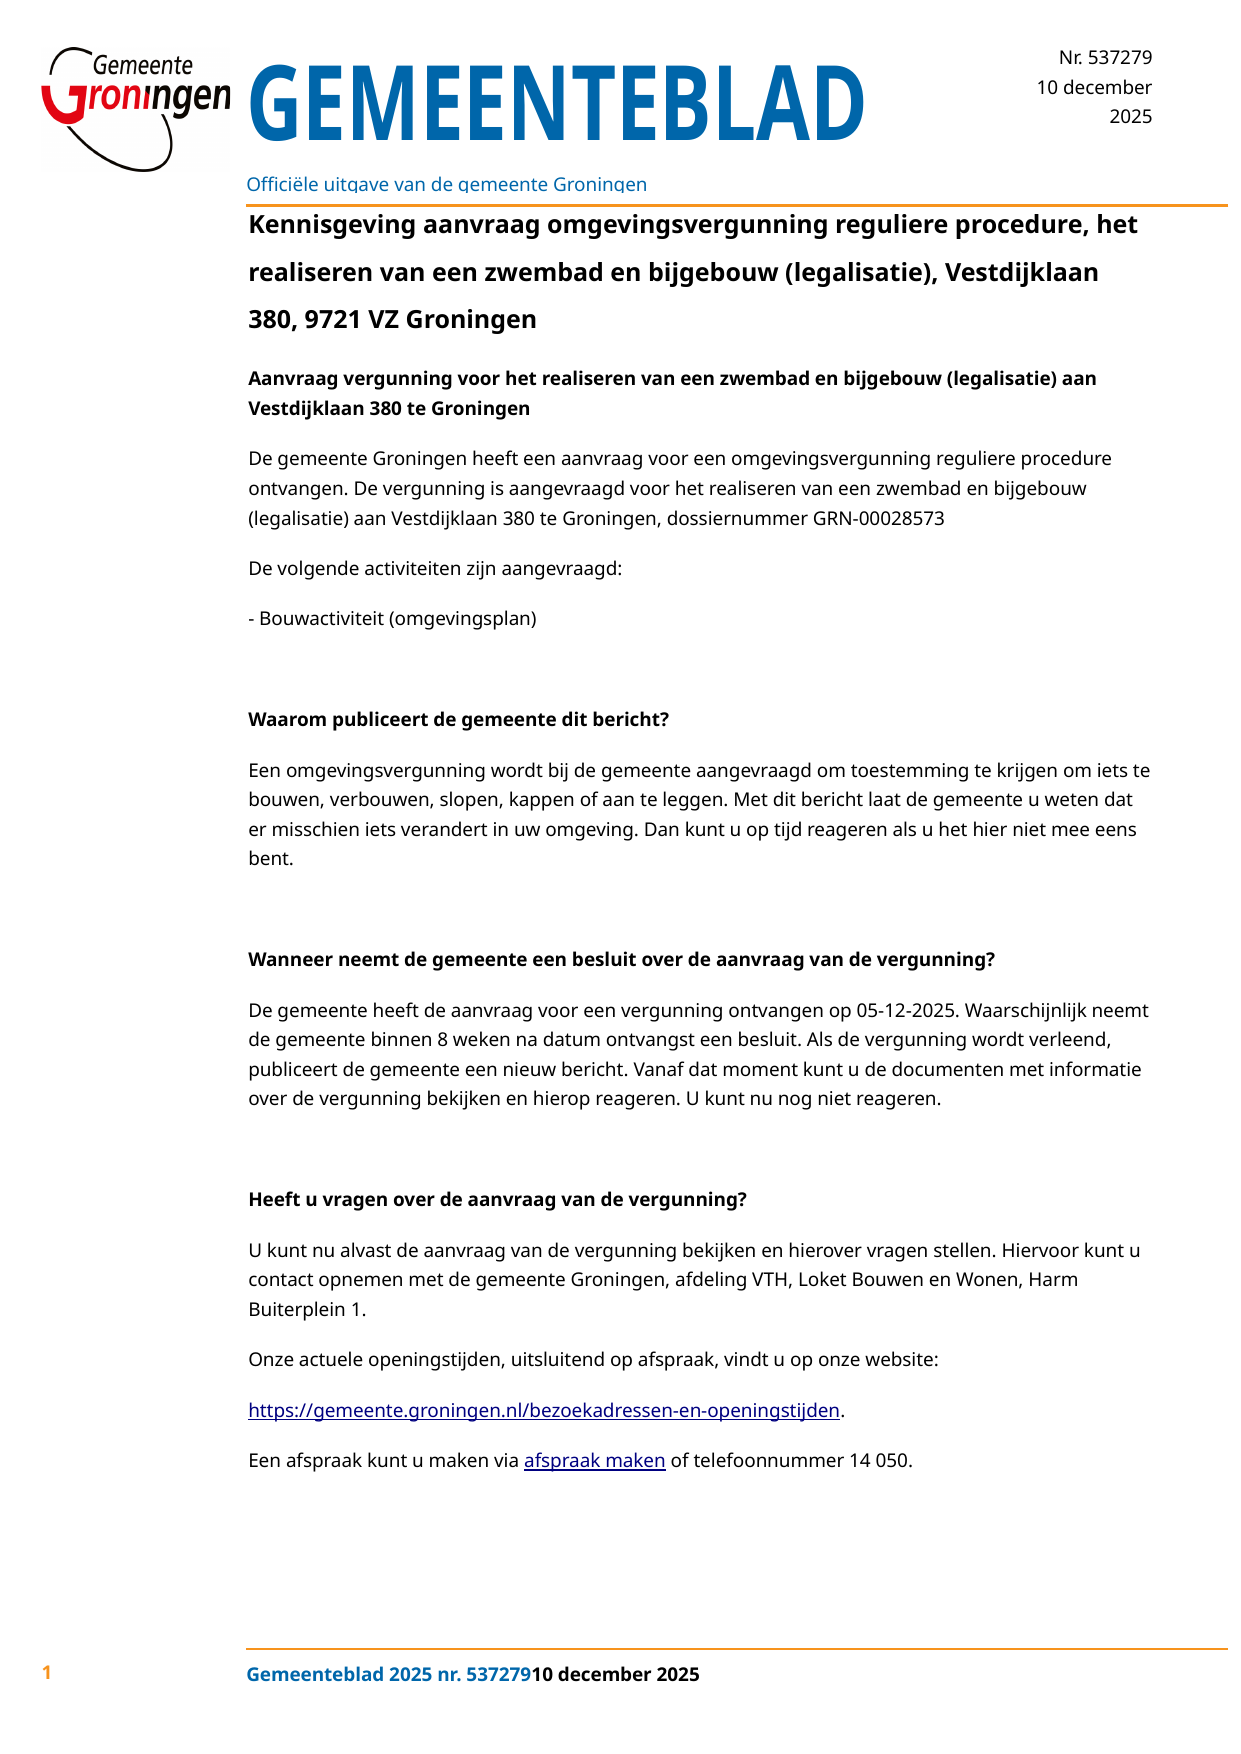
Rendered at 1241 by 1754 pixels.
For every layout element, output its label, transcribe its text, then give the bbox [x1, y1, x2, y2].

text Een afspraak kunt u maken via afspraak maken of telefoonnummer 14 050. [248, 1447, 1152, 1473]
text Heeft u vragen over de aanvraag van de vergunning? [248, 1186, 1152, 1212]
text - Bouwactiviteit (omgevingsplan) [248, 606, 1152, 631]
text Aanvraag vergunning voor het realiseren van een zwembad en bijgebouw (legalisatie) aan Vestdijklaan 380 te Groningen [248, 366, 1152, 421]
text Een omgevingsvergunning wordt bij de gemeente aangevraagd om toestemming te krijgen om iets te bouwen, verbouwen, slopen, kappen of aan te leggen. Met dit bericht laat de gemeente u weten dat er misschien iets verandert in uw omgeving. Dan kunt u op tijd reageren als u het hier niet mee eens bent. [248, 757, 1152, 871]
text De gemeente Groningen heeft een aanvraag voor een omgevingsvergunning reguliere procedure ontvangen. De vergunning is aangevraagd voor het realiseren van een zwembad en bijgebouw (legalisatie) aan Vestdijklaan 380 te Groningen, dossiernummer GRN-00028573 [248, 446, 1152, 530]
text Kennisgeving aanvraag omgevingsvergunning reguliere procedure, het realiseren van een zwembad en bijgebouw (legalisatie), Vestdijklaan 380, 9721 VZ Groningen [248, 207, 1152, 336]
text De volgende activiteiten zijn aangevraagd: [248, 555, 1152, 581]
text De gemeente heeft de aanvraag voor een vergunning ontvangen op 05-12-2025. Waarschijnlijk neemt de gemeente binnen 8 weken na datum ontvangst een besluit. Als de vergunning wordt verleend, publiceert de gemeente een nieuw bericht. Vanaf dat moment kunt u de documenten met informatie over de vergunning bekijken en hierop reageren. U kunt nu nog niet reageren. [248, 997, 1152, 1111]
text U kunt nu alvast de aanvraag van de vergunning bekijken en hierover vragen stellen. Hiervoor kunt u contact opnemen met de gemeente Groningen, afdeling VTH, Loket Bouwen en Wonen, Harm Buiterplein 1. [248, 1237, 1152, 1322]
text Onze actuele openingstijden, uitsluitend op afspraak, vindt u op onze website: [248, 1346, 1152, 1372]
text https://gemeente.groningen.nl/bezoekadressen-en-openingstijden. [248, 1397, 1152, 1422]
text Wanneer neemt de gemeente een besluit over de aanvraag van de vergunning? [248, 946, 1152, 972]
text Waarom publiceert de gemeente dit bericht? [248, 706, 1152, 732]
picture [41, 47, 231, 172]
